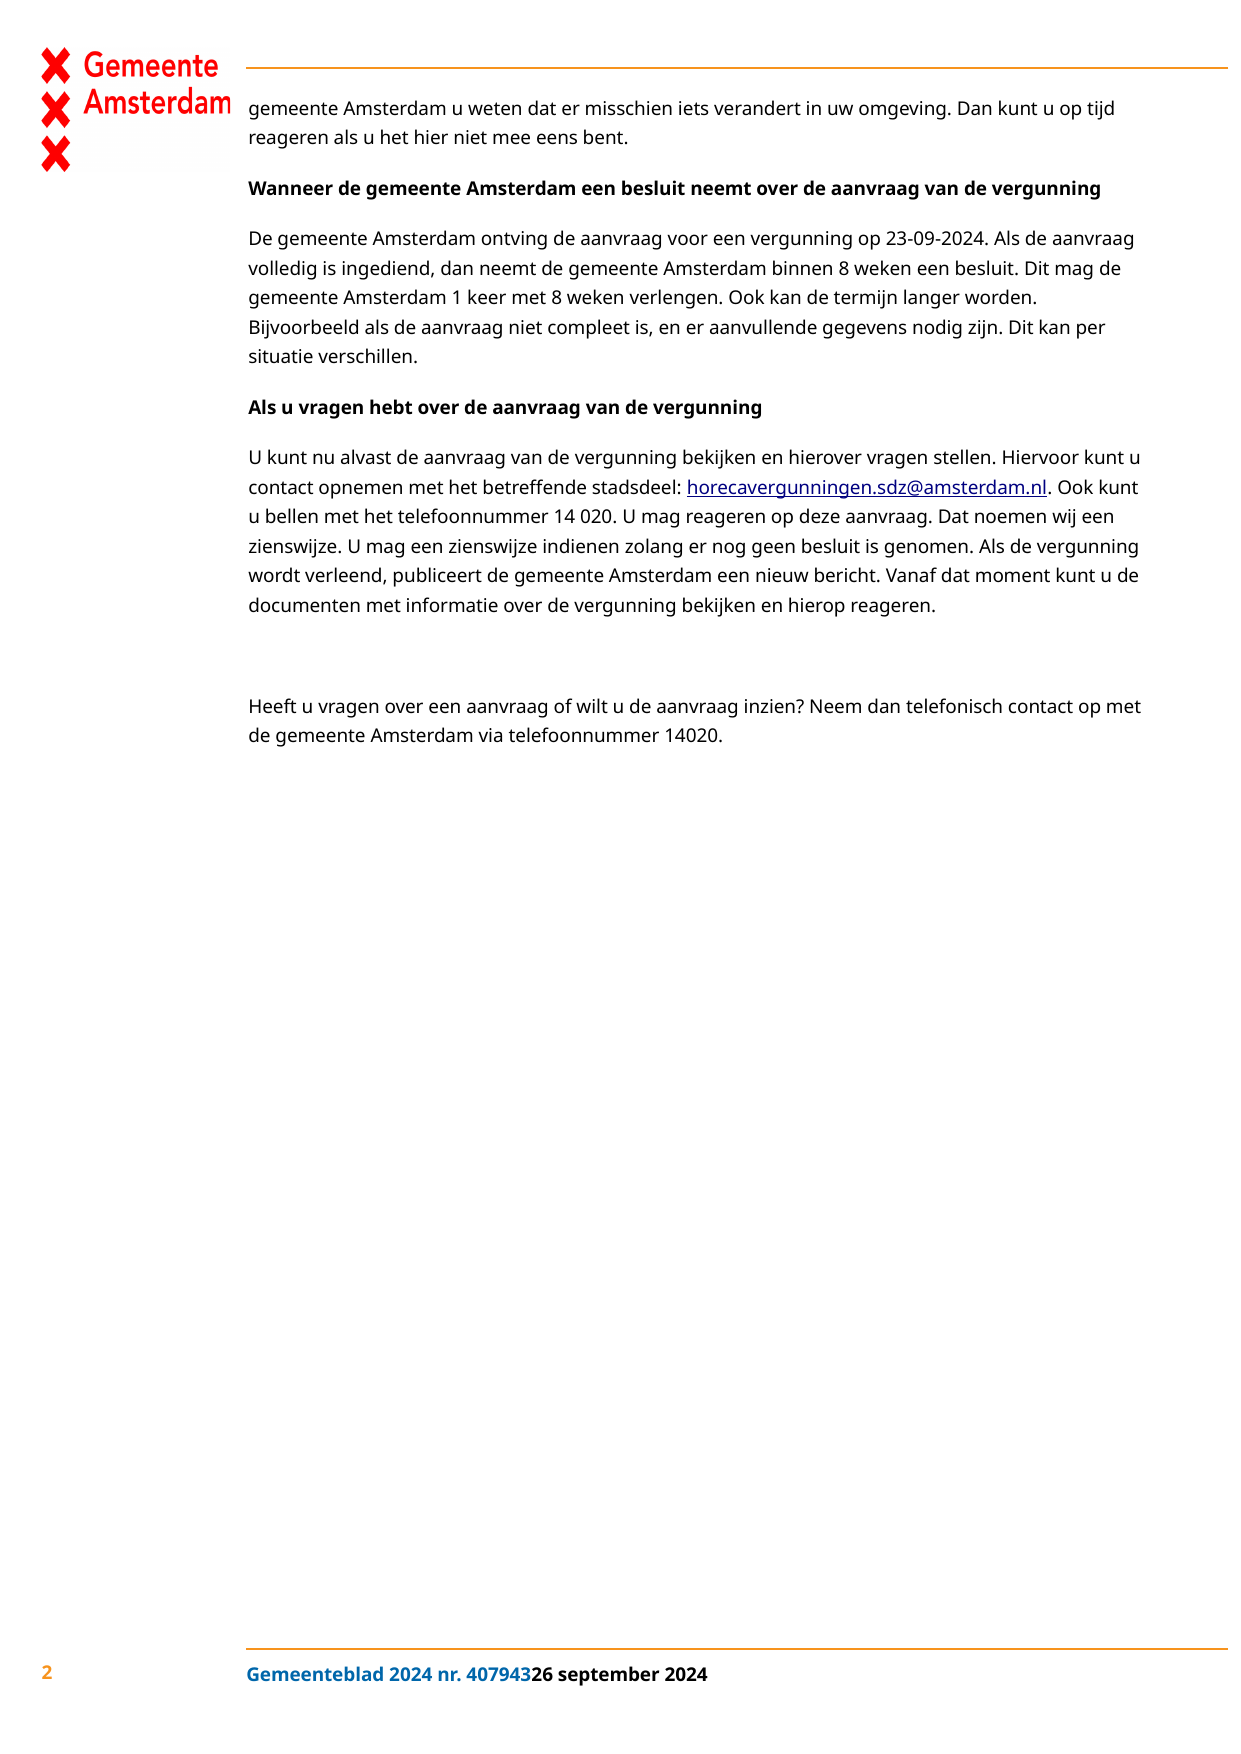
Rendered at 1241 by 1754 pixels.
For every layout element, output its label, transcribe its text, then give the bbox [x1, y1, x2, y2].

picture [41, 47, 231, 172]
text Als u vragen hebt over de aanvraag van de vergunning [248, 394, 1152, 420]
text De gemeente Amsterdam ontving de aanvraag voor een vergunning op 23-09-2024. Als de aanvraag volledig is ingediend, dan neemt de gemeente Amsterdam binnen 8 weken een besluit. Dit mag de gemeente Amsterdam 1 keer met 8 weken verlengen. Ook kan de termijn langer worden. Bijvoorbeeld als de aanvraag niet compleet is, en er aanvullende gegevens nodig zijn. Dit kan per situatie verschillen. [248, 225, 1152, 369]
text Heeft u vragen over een aanvraag of wilt u de aanvraag inzien? Neem dan telefonisch contact op met de gemeente Amsterdam via telefoonnummer 14020. [248, 693, 1152, 748]
text gemeente Amsterdam u weten dat er misschien iets verandert in uw omgeving. Dan kunt u op tijd reageren als u het hier niet mee eens bent. [248, 95, 1152, 150]
text Wanneer de gemeente Amsterdam een besluit neemt over de aanvraag van de vergunning [248, 175, 1152, 201]
text U kunt nu alvast de aanvraag van de vergunning bekijken en hierover vragen stellen. Hiervoor kunt u contact opnemen met het betreffende stadsdeel: horecavergunningen.sdz@amsterdam.nl. Ook kunt u bellen met het telefoonnummer 14 020. U mag reageren op deze aanvraag. Dat noemen wij een zienswijze. U mag een zienswijze indienen zolang er nog geen besluit is genomen. Als de vergunning wordt verleend, publiceert de gemeente Amsterdam een nieuw bericht. Vanaf dat moment kunt u de documenten met informatie over de vergunning bekijken en hierop reageren. [248, 444, 1152, 618]
